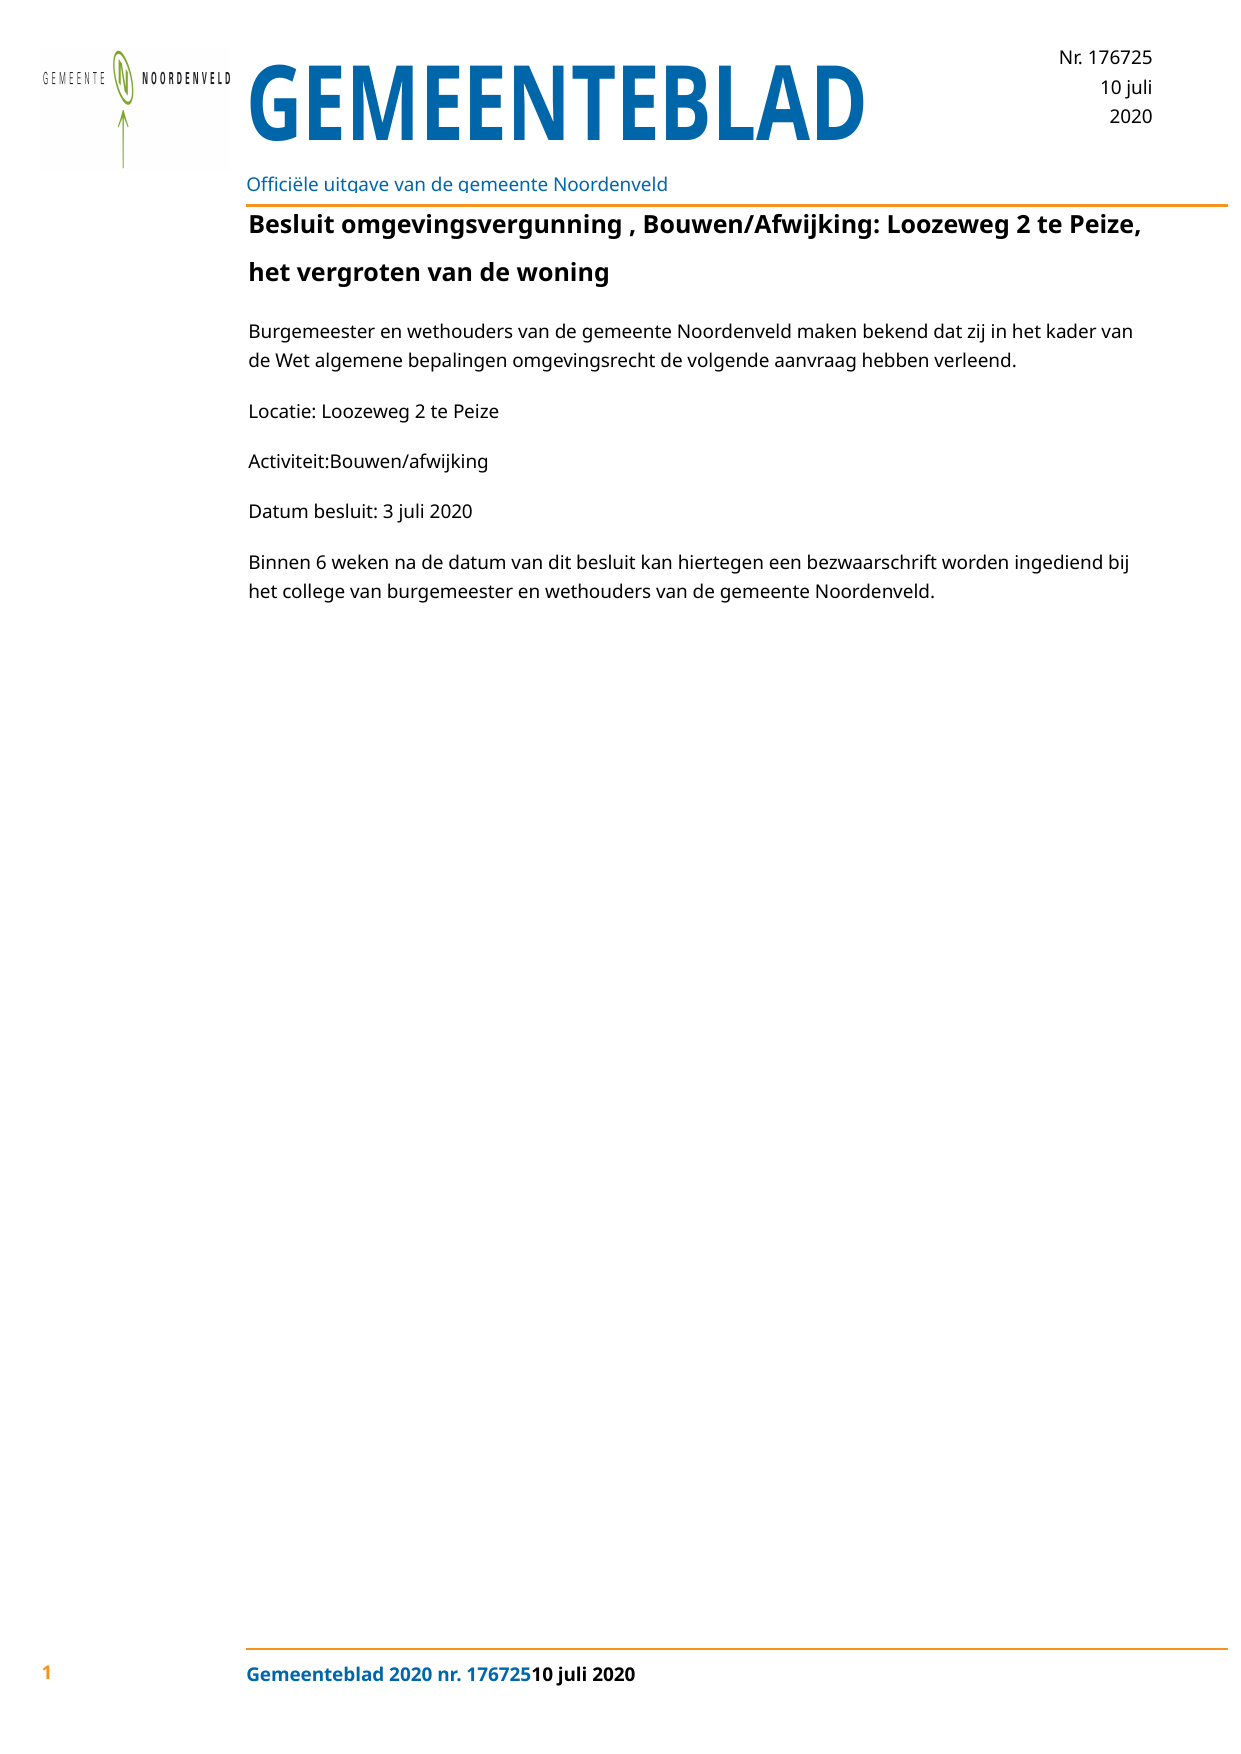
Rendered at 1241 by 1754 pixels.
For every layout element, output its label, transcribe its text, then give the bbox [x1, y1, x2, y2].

text Binnen 6 weken na de datum van dit besluit kan hiertegen een bezwaarschrift worden ingediend bij het college van burgemeester en wethouders van de gemeente Noordenveld. [248, 549, 1152, 604]
text Locatie: Loozeweg 2 te Peize [248, 398, 1152, 424]
text Besluit omgevingsvergunning , Bouwen/Afwijking: Loozeweg 2 te Peize, het vergroten van de woning [248, 207, 1152, 288]
text Burgemeester en wethouders van de gemeente Noordenveld maken bekend dat zij in het kader van de Wet algemene bepalingen omgevingsrecht de volgende aanvraag hebben verleend. [248, 318, 1152, 373]
picture [41, 47, 231, 172]
text Activiteit:Bouwen/afwijking [248, 448, 1152, 474]
text Datum besluit: 3 juli 2020 [248, 499, 1152, 524]
